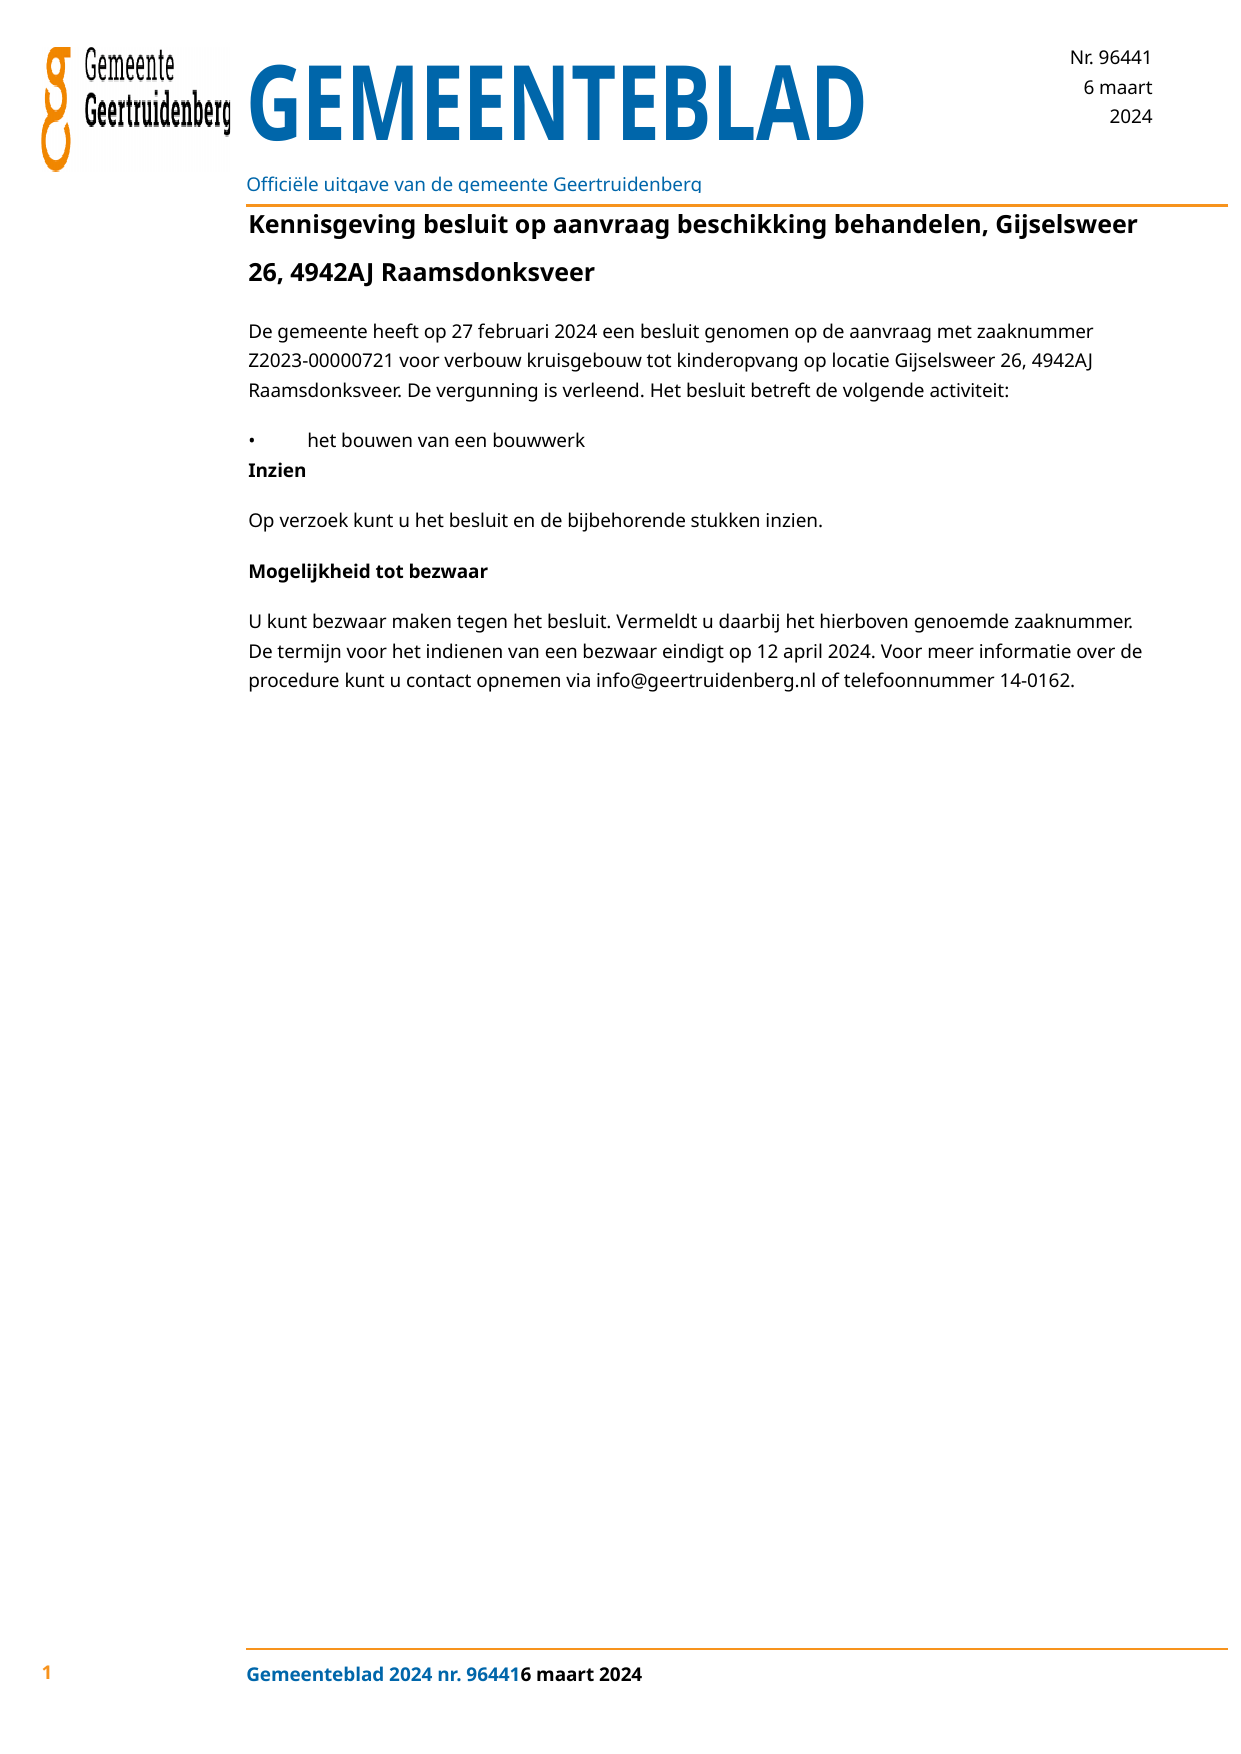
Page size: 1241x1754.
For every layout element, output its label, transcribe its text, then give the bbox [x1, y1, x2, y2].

text Kennisgeving besluit op aanvraag beschikking behandelen, Gijselsweer 26, 4942AJ Raamsdonksveer [248, 207, 1152, 288]
picture [41, 47, 231, 172]
list het bouwen van een bouwwerk [248, 427, 1152, 453]
text Mogelijkheid tot bezwaar [248, 558, 1152, 584]
text De gemeente heeft op 27 februari 2024 een besluit genomen op de aanvraag met zaaknummer Z2023-00000721 voor verbouw kruisgebouw tot kinderopvang op locatie Gijselsweer 26, 4942AJ Raamsdonksveer. De vergunning is verleend. Het besluit betreft de volgende activiteit: [248, 318, 1152, 403]
text Op verzoek kunt u het besluit en de bijbehorende stukken inzien. [248, 507, 1152, 533]
text Inzien [248, 457, 1152, 483]
text U kunt bezwaar maken tegen het besluit. Vermeldt u daarbij het hierboven genoemde zaaknummer. De termijn voor het indienen van een bezwaar eindigt op 12 april 2024. Voor meer informatie over de procedure kunt u contact opnemen via info@geertruidenberg.nl of telefoonnummer 14-0162. [248, 608, 1152, 693]
